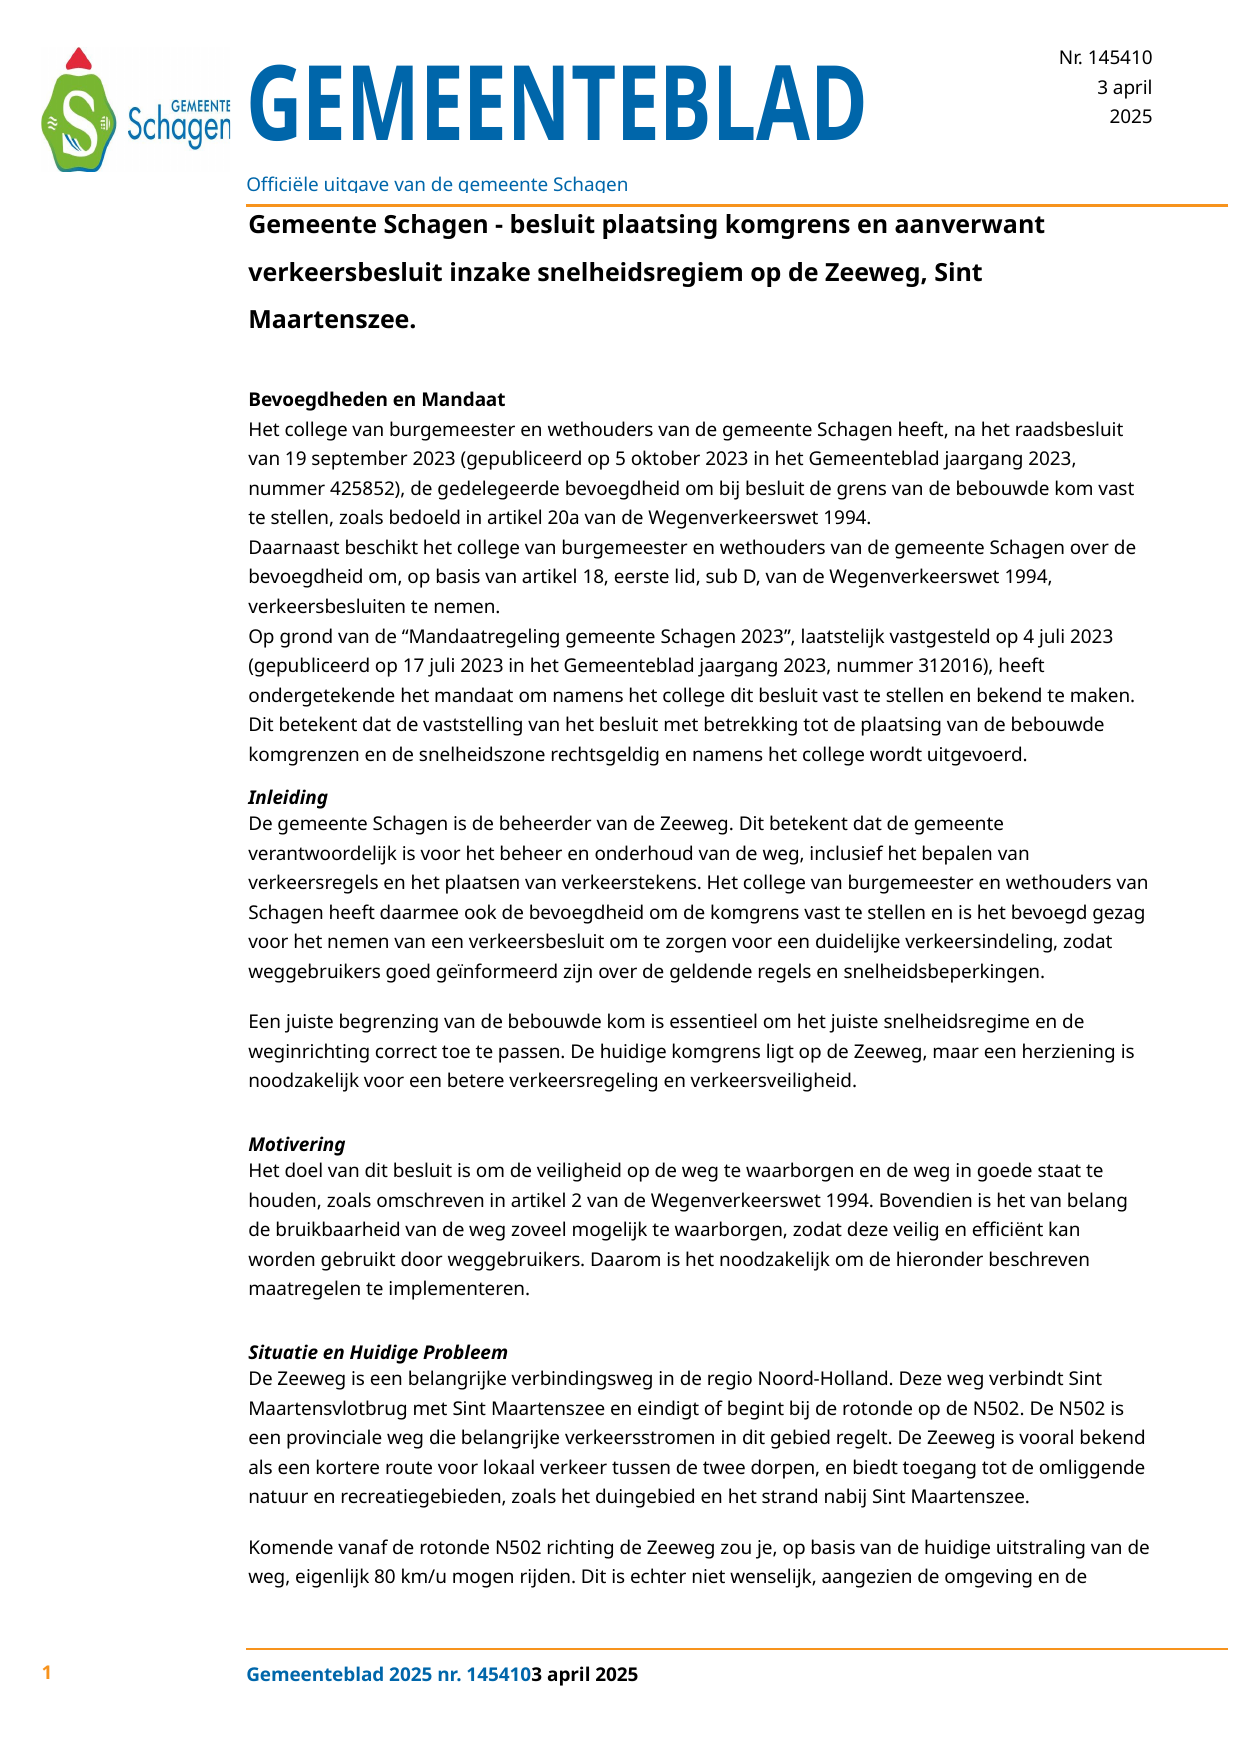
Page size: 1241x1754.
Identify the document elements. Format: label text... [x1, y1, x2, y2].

text Inleiding [248, 784, 1152, 810]
text Komende vanaf de rotonde N502 richting de Zeeweg zou je, op basis van de huidige uitstraling van de weg, eigenlijk 80 km/u mogen rijden. Dit is echter niet wenselijk, aangezien de omgeving en de [248, 1534, 1152, 1589]
text Bevoegdheden en Mandaat [248, 386, 1152, 412]
text Daarnaast beschikt het college van burgemeester en wethouders van de gemeente Schagen over de bevoegdheid om, op basis van artikel 18, eerste lid, sub D, van de Wegenverkeerswet 1994, verkeersbesluiten te nemen. [248, 534, 1152, 619]
picture [41, 47, 231, 172]
text Een juiste begrenzing van de bebouwde kom is essentieel om het juiste snelheidsregime en de weginrichting correct toe te passen. De huidige komgrens ligt op de Zeeweg, maar een herziening is noodzakelijk voor een betere verkeersregeling en verkeersveiligheid. [248, 1008, 1152, 1093]
text De Zeeweg is een belangrijke verbindingsweg in de regio Noord-Holland. Deze weg verbindt Sint Maartensvlotbrug met Sint Maartenszee en eindigt of begint bij de rotonde op de N502. De N502 is een provinciale weg die belangrijke verkeersstromen in dit gebied regelt. De Zeeweg is vooral bekend als een kortere route voor lokaal verkeer tussen de twee dorpen, en biedt toegang tot de omliggende natuur en recreatiegebieden, zoals het duingebied en het strand nabij Sint Maartenszee. [248, 1365, 1152, 1509]
text Gemeente Schagen - besluit plaatsing komgrens en aanverwant verkeersbesluit inzake snelheidsregiem op de Zeeweg, Sint Maartenszee. [248, 207, 1152, 336]
text De gemeente Schagen is de beheerder van de Zeeweg. Dit betekent dat de gemeente verantwoordelijk is voor het beheer en onderhoud van de weg, inclusief het bepalen van verkeersregels en het plaatsen van verkeerstekens. Het college van burgemeester en wethouders van Schagen heeft daarmee ook de bevoegdheid om de komgrens vast te stellen en is het bevoegd gezag voor het nemen van een verkeersbesluit om te zorgen voor een duidelijke verkeersindeling, zodat weggebruikers goed geïnformeerd zijn over de geldende regels en snelheidsbeperkingen. [248, 810, 1152, 984]
text Motivering [248, 1132, 1152, 1157]
text Op grond van de “Mandaatregeling gemeente Schagen 2023”, laatstelijk vastgesteld op 4 juli 2023 (gepubliceerd op 17 juli 2023 in het Gemeenteblad jaargang 2023, nummer 312016), heeft ondergetekende het mandaat om namens het college dit besluit vast te stellen en bekend te maken. [248, 623, 1152, 708]
text Het doel van dit besluit is om de veiligheid op de weg te waarborgen en de weg in goede staat te houden, zoals omschreven in artikel 2 van de Wegenverkeerswet 1994. Bovendien is het van belang de bruikbaarheid van de weg zoveel mogelijk te waarborgen, zodat deze veilig en efficiënt kan worden gebruikt door weggebruikers. Daarom is het noodzakelijk om de hieronder beschreven maatregelen te implementeren. [248, 1157, 1152, 1301]
text Situatie en Huidige Probleem [248, 1339, 1152, 1365]
text Dit betekent dat de vaststelling van het besluit met betrekking tot de plaatsing van de bebouwde komgrenzen en de snelheidszone rechtsgeldig en namens het college wordt uitgevoerd. [248, 712, 1152, 767]
text Het college van burgemeester en wethouders van de gemeente Schagen heeft, na het raadsbesluit van 19 september 2023 (gepubliceerd op 5 oktober 2023 in het Gemeenteblad jaargang 2023, nummer 425852), de gedelegeerde bevoegdheid om bij besluit de grens van de bebouwde kom vast te stellen, zoals bedoeld in artikel 20a van de Wegenverkeerswet 1994. [248, 416, 1152, 530]
